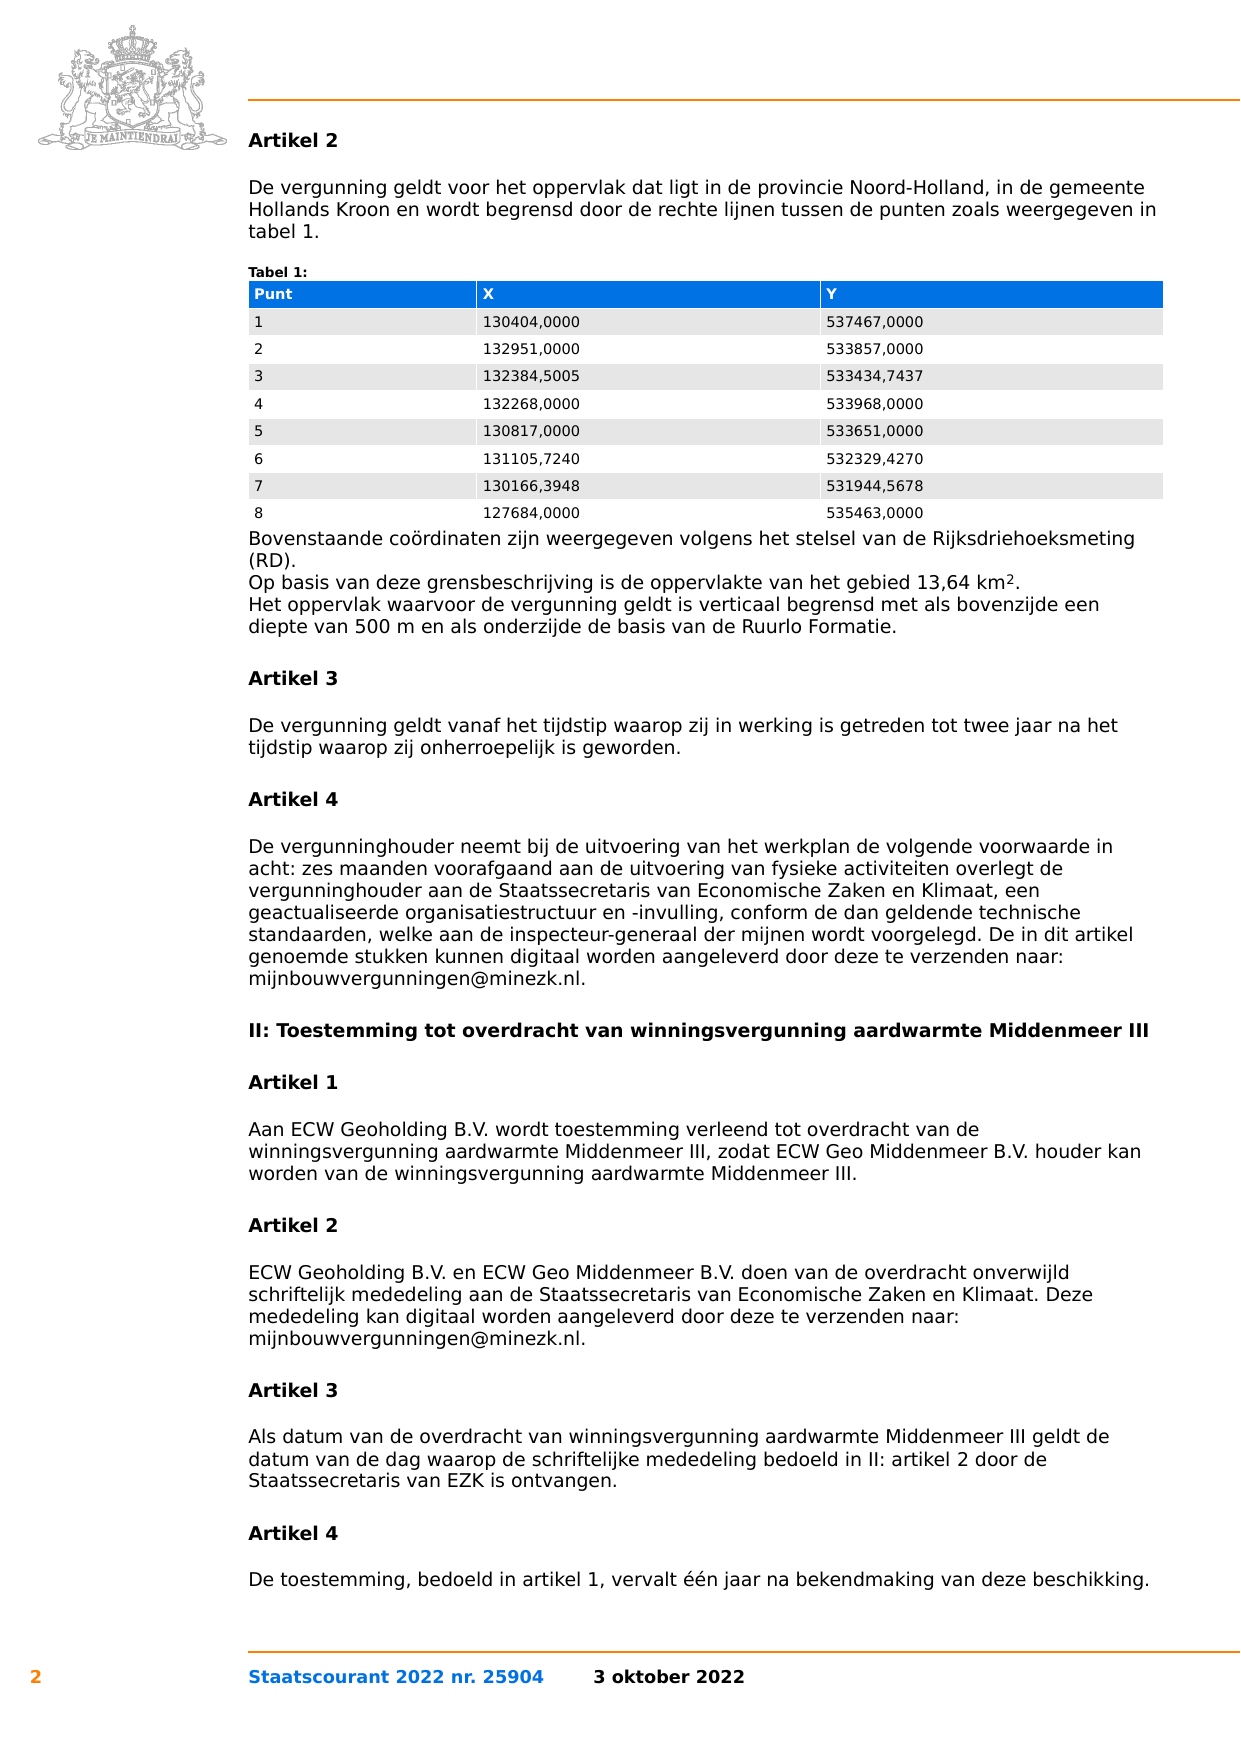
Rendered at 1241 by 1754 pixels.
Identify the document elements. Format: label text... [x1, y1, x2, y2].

table_cell Punt [249, 281, 476, 308]
table_header Tabel 1: [248, 265, 1163, 280]
subtitle Artikel 2 [248, 1214, 1163, 1237]
table_cell 5 [249, 419, 476, 445]
table_cell 3 [249, 364, 476, 390]
table_cell 533857,0000 [821, 336, 1163, 363]
table_cell 2 [249, 336, 476, 363]
text Op basis van deze grensbeschrijving is de oppervlakte van het gebied 13,64 km2. [248, 572, 1163, 594]
table_cell 130166,3948 [477, 473, 820, 499]
table_cell 533434,7437 [821, 364, 1163, 390]
text Aan ECW Geoholding B.V. wordt toestemming verleend tot overdracht van de winningsvergunning aardwarmte Middenmeer III, zodat ECW Geo Middenmeer B.V. houder kan worden van de winningsvergunning aardwarmte Middenmeer III. [248, 1119, 1163, 1184]
subtitle Artikel 3 [248, 668, 1163, 690]
table_cell 1 [249, 309, 476, 335]
picture [38, 25, 227, 150]
table_cell 132268,0000 [477, 391, 820, 417]
table_cell 4 [249, 391, 476, 417]
text Bovenstaande coördinaten zijn weergegeven volgens het stelsel van de Rijksdriehoeksmeting (RD). [248, 528, 1163, 572]
subtitle II: Toestemming tot overdracht van winningsvergunning aardwarmte Middenmeer III [248, 1020, 1163, 1042]
text Als datum van de overdracht van winningsvergunning aardwarmte Middenmeer III geldt de datum van de dag waarop de schriftelijke mededeling bedoeld in II: artikel 2 door de Staatssecretaris van EZK is ontvangen. [248, 1426, 1163, 1492]
subtitle Artikel 4 [248, 789, 1163, 811]
subtitle Artikel 3 [248, 1379, 1163, 1401]
table_cell 130404,0000 [477, 309, 820, 335]
table_cell X [477, 281, 820, 308]
text De vergunninghouder neemt bij de uitvoering van het werkplan de volgende voorwaarde in acht: zes maanden voorafgaand aan de uitvoering van fysieke activiteiten overlegt de vergunninghouder aan de Staatssecretaris van Economische Zaken en Klimaat, een geactualiseerde organisatiestructuur en -invulling, conform de dan geldende technische standaarden, welke aan de inspecteur-generaal der mijnen wordt voorgelegd. De in dit artikel genoemde stukken kunnen digitaal worden aangeleverd door deze te verzenden naar: mijnbouwvergunningen@minezk.nl. [248, 836, 1163, 990]
text De vergunning geldt voor het oppervlak dat ligt in de provincie Noord-Holland, in de gemeente Hollands Kroon en wordt begrensd door de rechte lijnen tussen de punten zoals weergegeven in tabel 1. [248, 177, 1163, 243]
table_cell 131105,7240 [477, 446, 820, 472]
text De toestemming, bedoeld in artikel 1, vervalt één jaar na bekendmaking van deze beschikking. [248, 1569, 1163, 1591]
table_cell 130817,0000 [477, 419, 820, 445]
table_cell 7 [249, 473, 476, 499]
table_cell 132384,5005 [477, 364, 820, 390]
subtitle Artikel 2 [248, 130, 1163, 152]
text Het oppervlak waarvoor de vergunning geldt is verticaal begrensd met als bovenzijde een diepte van 500 m en als onderzijde de basis van de Ruurlo Formatie. [248, 594, 1163, 638]
table_cell 535463,0000 [821, 501, 1163, 527]
table_cell 532329,4270 [821, 446, 1163, 472]
table_cell 537467,0000 [821, 309, 1163, 335]
table_cell 127684,0000 [477, 501, 820, 527]
table_cell 6 [249, 446, 476, 472]
table_cell Y [821, 281, 1163, 308]
text ECW Geoholding B.V. en ECW Geo Middenmeer B.V. doen van de overdracht onverwijld schriftelijk mededeling aan de Staatssecretaris van Economische Zaken en Klimaat. Deze mededeling kan digitaal worden aangeleverd door deze te verzenden naar: mijnbouwvergunningen@minezk.nl. [248, 1262, 1163, 1349]
subtitle Artikel 1 [248, 1072, 1163, 1094]
table_cell 533968,0000 [821, 391, 1163, 417]
table_cell 533651,0000 [821, 419, 1163, 445]
table_cell 531944,5678 [821, 473, 1163, 499]
table_cell 132951,0000 [477, 336, 820, 363]
table_cell 8 [249, 501, 476, 527]
text De vergunning geldt vanaf het tijdstip waarop zij in werking is getreden tot twee jaar na het tijdstip waarop zij onherroepelijk is geworden. [248, 715, 1163, 759]
subtitle Artikel 4 [248, 1522, 1163, 1544]
